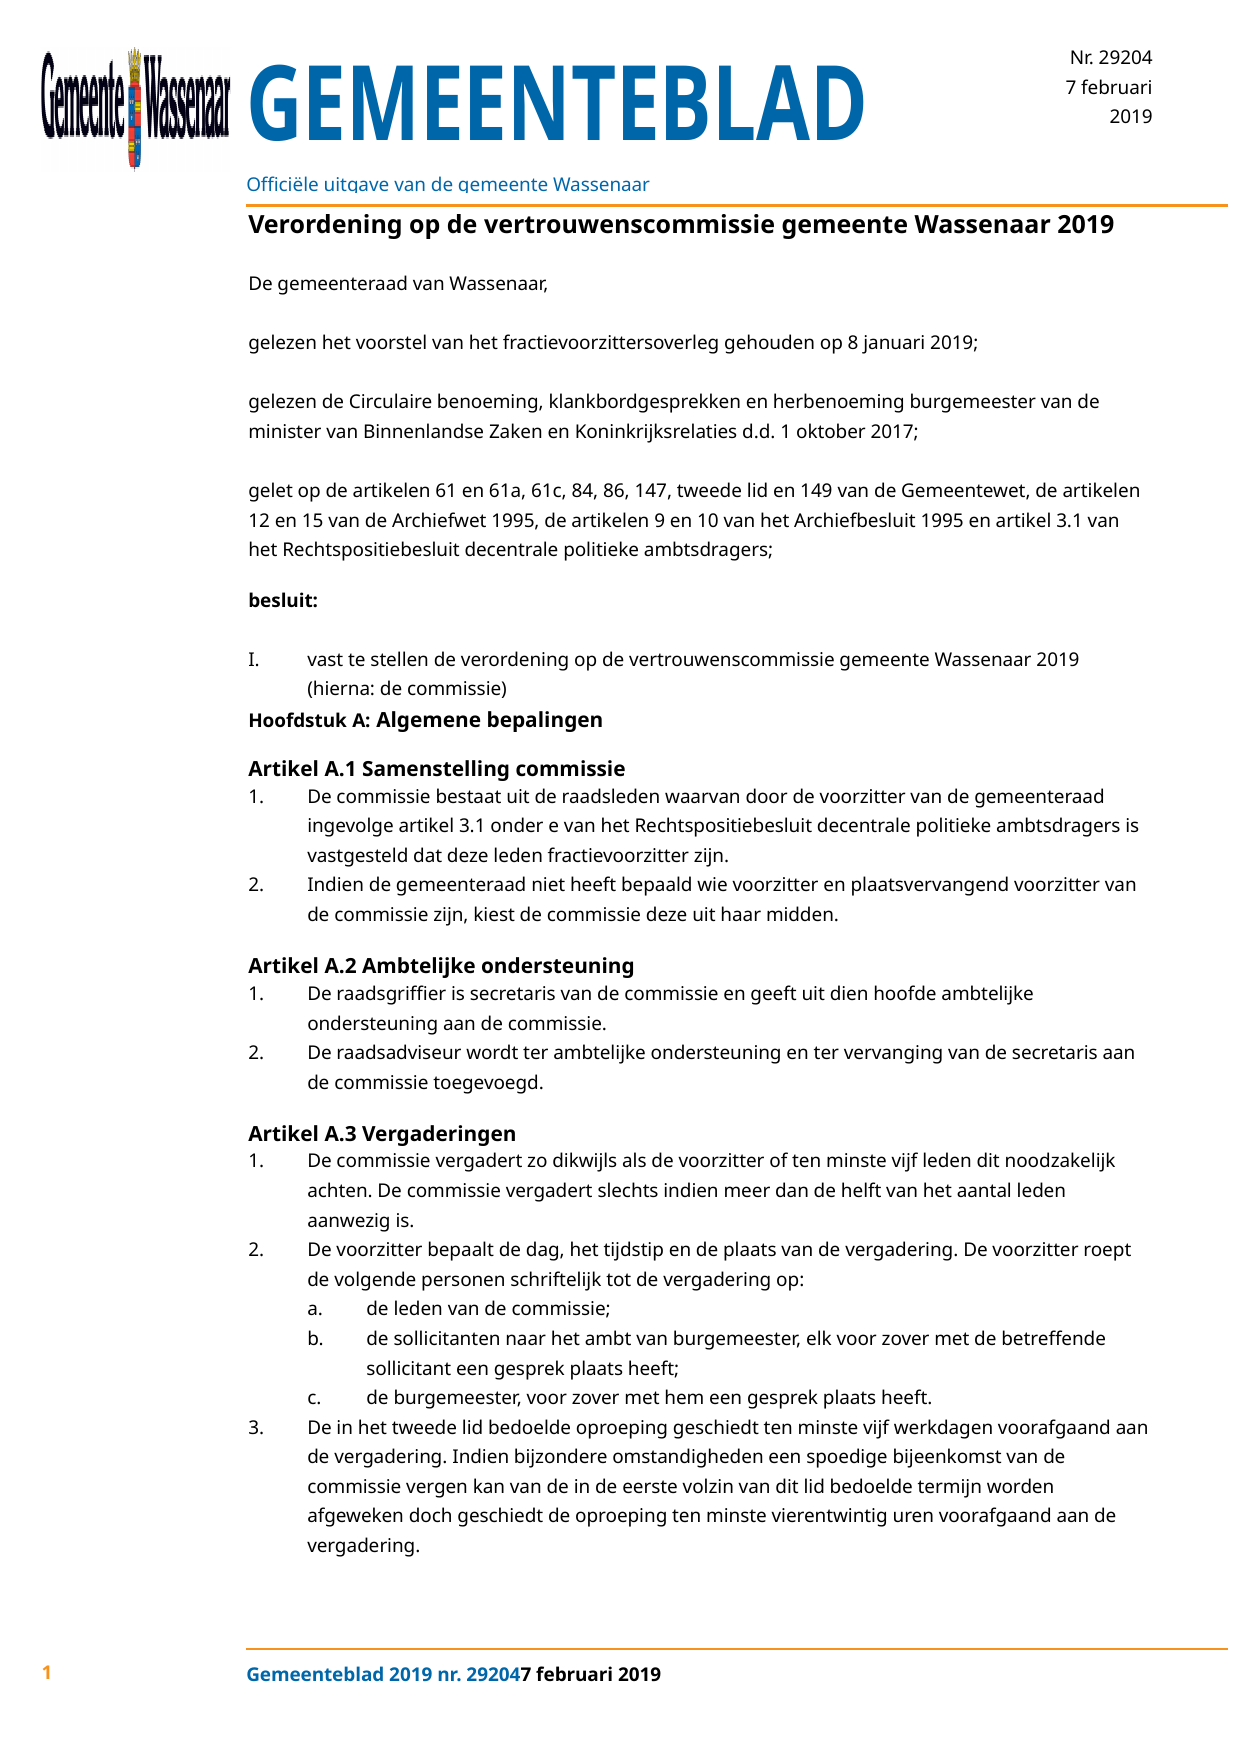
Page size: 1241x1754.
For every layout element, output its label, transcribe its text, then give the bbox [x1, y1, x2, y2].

list De raadsgriffier is secretaris van de commissie en geeft uit dien hoofde ambtelijke ondersteuning aan de commissie. [248, 980, 1152, 1035]
list de burgemeester, voor zover met hem een gesprek plaats heeft. [307, 1384, 1152, 1410]
text Artikel A.3 Vergaderingen [248, 1119, 1152, 1148]
picture [41, 47, 231, 172]
list De commissie vergadert zo dikwijls als de voorzitter of ten minste vijf leden dit noodzakelijk achten. De commissie vergadert slechts indien meer dan de helft van het aantal leden aanwezig is. [248, 1148, 1152, 1233]
text gelet op de artikelen 61 en 61a, 61c, 84, 86, 147, tweede lid en 149 van de Gemeentewet, de artikelen 12 en 15 van de Archiefwet 1995, de artikelen 9 en 10 van het Archiefbesluit 1995 en artikel 3.1 van het Rechtspositiebesluit decentrale politieke ambtsdragers; [248, 477, 1152, 562]
list De voorzitter bepaalt de dag, het tijdstip en de plaats van de vergadering. De voorzitter roept de volgende personen schriftelijk tot de vergadering op: [248, 1236, 1152, 1292]
text De gemeenteraad van Wassenaar, [248, 270, 1152, 296]
text gelezen de Circulaire benoeming, klankbordgesprekken en herbenoeming burgemeester van de minister van Binnenlandse Zaken en Koninkrijksrelaties d.d. 1 oktober 2017; [248, 389, 1152, 444]
text Hoofdstuk A: Algemene bepalingen [248, 705, 1152, 734]
text besluit: [248, 587, 1152, 613]
list De raadsadviseur wordt ter ambtelijke ondersteuning en ter vervanging van de secretaris aan de commissie toegevoegd. [248, 1039, 1152, 1094]
text Artikel A.2 Ambtelijke ondersteuning [248, 952, 1152, 980]
text Artikel A.1 Samenstelling commissie [248, 754, 1152, 783]
list De in het tweede lid bedoelde oproeping geschiedt ten minste vijf werkdagen voorafgaand aan de vergadering. Indien bijzondere omstandigheden een spoedige bijeenkomst van de commissie vergen kan van de in de eerste volzin van dit lid bedoelde termijn worden afgeweken doch geschiedt de oproeping ten minste vierentwintig uren voorafgaand aan de vergadering. [248, 1414, 1152, 1558]
text gelezen het voorstel van het fractievoorzittersoverleg gehouden op 8 januari 2019; [248, 329, 1152, 355]
list vast te stellen de verordening op de vertrouwenscommissie gemeente Wassenaar 2019 (hierna: de commissie) [248, 646, 1152, 701]
text Verordening op de vertrouwenscommissie gemeente Wassenaar 2019 [248, 207, 1152, 241]
list Indien de gemeenteraad niet heeft bepaald wie voorzitter en plaatsvervangend voorzitter van de commissie zijn, kiest de commissie deze uit haar midden. [248, 872, 1152, 927]
list De commissie bestaat uit de raadsleden waarvan door de voorzitter van de gemeenteraad ingevolge artikel 3.1 onder e van het Rechtspositiebesluit decentrale politieke ambtsdragers is vastgesteld dat deze leden fractievoorzitter zijn. [248, 783, 1152, 868]
list de sollicitanten naar het ambt van burgemeester, elk voor zover met de betreffende sollicitant een gesprek plaats heeft; [307, 1325, 1152, 1381]
list de leden van de commissie; [307, 1296, 1152, 1321]
